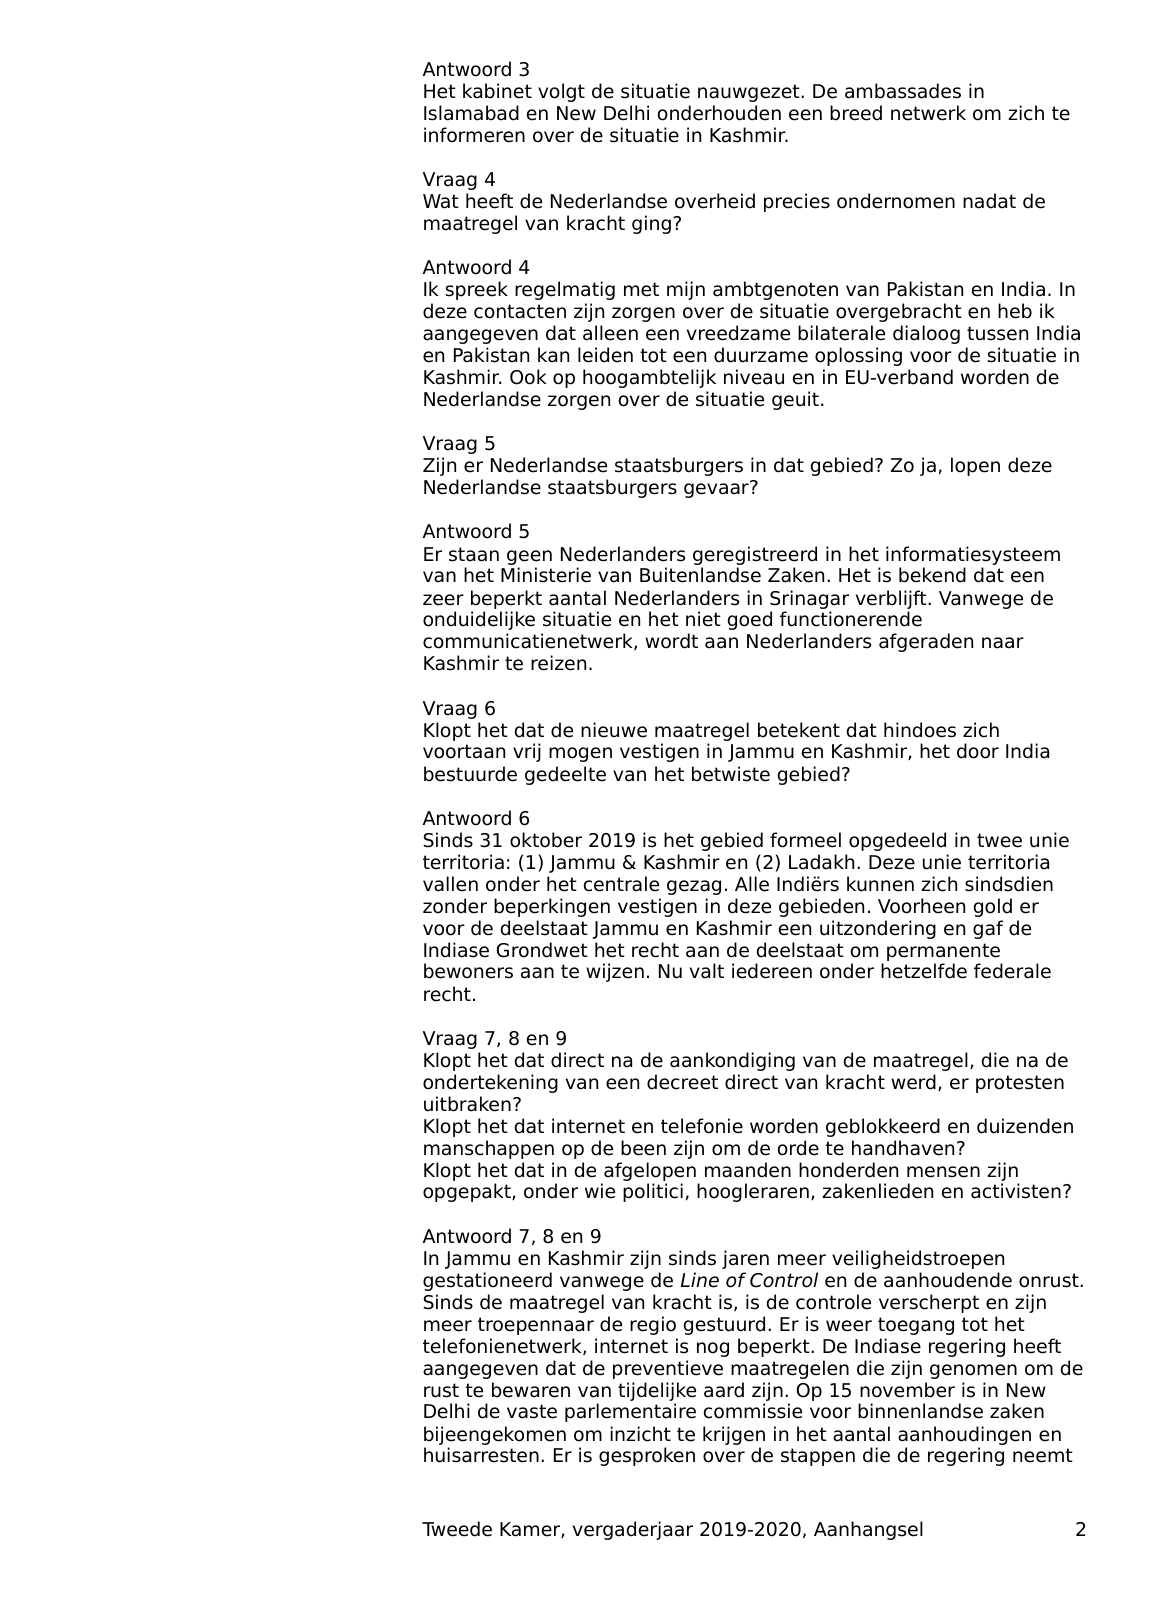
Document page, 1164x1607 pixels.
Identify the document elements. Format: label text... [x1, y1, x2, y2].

text Er staan geen Nederlanders geregistreerd in het informatiesysteem van het Ministerie van Buitenlandse Zaken. Het is bekend dat een zeer beperkt aantal Nederlanders in Srinagar verblijft. Vanwege de onduidelijke situatie en het niet goed functionerende communicatienetwerk, wordt aan Nederlanders afgeraden naar Kashmir te reizen. [422, 543, 1087, 675]
text Vraag 5 [422, 433, 1087, 455]
text Antwoord 3 [422, 59, 1087, 81]
text Sinds 31 oktober 2019 is het gebied formeel opgedeeld in twee unie territoria: (1) Jammu & Kashmir en (2) Ladakh. Deze unie territoria vallen onder het centrale gezag. Alle Indiërs kunnen zich sindsdien zonder beperkingen vestigen in deze gebieden. Voorheen gold er voor de deelstaat Jammu en Kashmir een uitzondering en gaf de Indiase Grondwet het recht aan de deelstaat om permanente bewoners aan te wijzen. Nu valt iedereen onder hetzelfde federale recht. [422, 829, 1087, 1005]
text Vraag 4 [422, 169, 1087, 191]
text Klopt het dat direct na de aankondiging van de maatregel, die na de ondertekening van een decreet direct van kracht werd, er protesten uitbraken? [422, 1049, 1087, 1116]
text Vraag 7, 8 en 9 [422, 1028, 1087, 1049]
text Ik spreek regelmatig met mijn ambtgenoten van Pakistan en India. In deze contacten zijn zorgen over de situatie overgebracht en heb ik aangegeven dat alleen een vreedzame bilaterale dialoog tussen India en Pakistan kan leiden tot een duurzame oplossing voor de situatie in Kashmir. Ook op hoogambtelijk niveau en in EU-verband worden de Nederlandse zorgen over de situatie geuit. [422, 279, 1087, 411]
text In Jammu en Kashmir zijn sinds jaren meer veiligheidstroepen gestationeerd vanwege de Line of Control en de aanhoudende onrust. Sinds de maatregel van kracht is, is de controle verscherpt en zijn meer troepennaar de regio gestuurd. Er is weer toegang tot het telefonienetwerk, internet is nog beperkt. De Indiase regering heeft aangegeven dat de preventieve maatregelen die zijn genomen om de rust te bewaren van tijdelijke aard zijn. Op 15 november is in New Delhi de vaste parlementaire commissie voor binnenlandse zaken bijeengekomen om inzicht te krijgen in het aantal aanhoudingen en huisarresten. Er is gesproken over de stappen die de regering neemt [422, 1248, 1087, 1467]
text Antwoord 7, 8 en 9 [422, 1226, 1087, 1248]
text Antwoord 4 [422, 257, 1087, 279]
text Vraag 6 [422, 697, 1087, 719]
text Klopt het dat internet en telefonie worden geblokkeerd en duizenden manschappen op de been zijn om de orde te handhaven? [422, 1116, 1087, 1159]
text Klopt het dat in de afgelopen maanden honderden mensen zijn opgepakt, onder wie politici, hoogleraren, zakenlieden en activisten? [422, 1159, 1087, 1203]
text Antwoord 6 [422, 808, 1087, 829]
text Wat heeft de Nederlandse overheid precies ondernomen nadat de maatregel van kracht ging? [422, 191, 1087, 235]
text Het kabinet volgt de situatie nauwgezet. De ambassades in Islamabad en New Delhi onderhouden een breed netwerk om zich te informeren over de situatie in Kashmir. [422, 81, 1087, 147]
text Antwoord 5 [422, 521, 1087, 543]
text Klopt het dat de nieuwe maatregel betekent dat hindoes zich voortaan vrij mogen vestigen in Jammu en Kashmir, het door India bestuurde gedeelte van het betwiste gebied? [422, 719, 1087, 785]
text Zijn er Nederlandse staatsburgers in dat gebied? Zo ja, lopen deze Nederlandse staatsburgers gevaar? [422, 455, 1087, 499]
